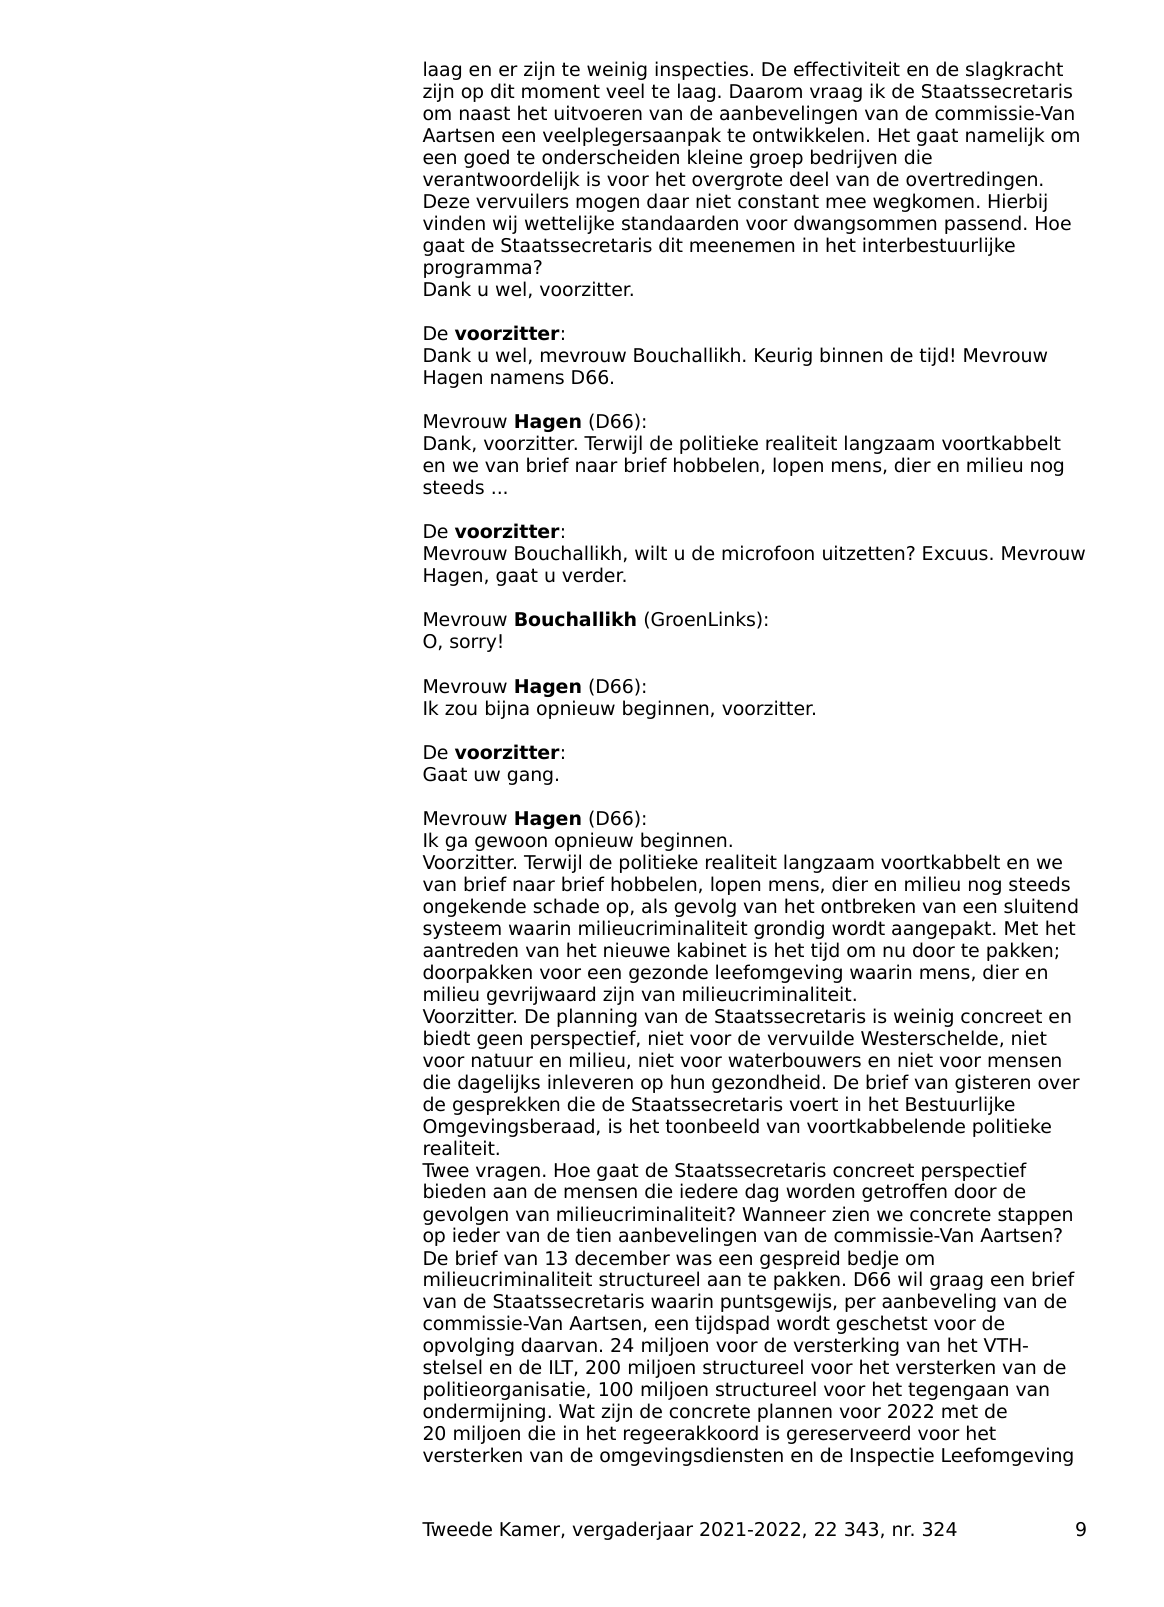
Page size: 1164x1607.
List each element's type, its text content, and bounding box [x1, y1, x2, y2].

text Mevrouw Bouchallikh, wilt u de microfoon uitzetten? Excuus. Mevrouw Hagen, gaat u verder. [422, 543, 1087, 587]
text Twee vragen. Hoe gaat de Staatssecretaris concreet perspectief bieden aan de mensen die iedere dag worden getroffen door de gevolgen van milieucriminaliteit? Wanneer zien we concrete stappen op ieder van de tien aanbevelingen van de commissie-Van Aartsen? De brief van 13 december was een gespreid bedje om milieucriminaliteit structureel aan te pakken. D66 wil graag een brief van de Staatssecretaris waarin puntsgewijs, per aanbeveling van de commissie-Van Aartsen, een tijdspad wordt geschetst voor de opvolging daarvan. 24 miljoen voor de versterking van het VTH-stelsel en de ILT, 200 miljoen structureel voor het versterken van de politieorganisatie, 100 miljoen structureel voor het tegengaan van ondermijning. Wat zijn de concrete plannen voor 2022 met de 20 miljoen die in het regeerakkoord is gereserveerd voor het versterken van de omgevingsdiensten en de Inspectie Leefomgeving [422, 1159, 1087, 1467]
text Mevrouw Hagen (D66): [422, 808, 1087, 830]
text Ik zou bijna opnieuw beginnen, voorzitter. [422, 697, 1087, 719]
text Mevrouw Hagen (D66): [422, 411, 1087, 433]
text Dank u wel, voorzitter. [422, 279, 1087, 301]
text O, sorry! [422, 631, 1087, 653]
text Voorzitter. De planning van de Staatssecretaris is weinig concreet en biedt geen perspectief, niet voor de vervuilde Westerschelde, niet voor natuur en milieu, niet voor waterbouwers en niet voor mensen die dagelijks inleveren op hun gezondheid. De brief van gisteren over de gesprekken die de Staatssecretaris voert in het Bestuurlijke Omgevingsberaad, is het toonbeeld van voortkabbelende politieke realiteit. [422, 1006, 1087, 1159]
text Dank, voorzitter. Terwijl de politieke realiteit langzaam voortkabbelt en we van brief naar brief hobbelen, lopen mens, dier en milieu nog steeds ... [422, 433, 1087, 499]
text De voorzitter: [422, 323, 1087, 345]
text laag en er zijn te weinig inspecties. De effectiviteit en de slagkracht zijn op dit moment veel te laag. Daarom vraag ik de Staatssecretaris om naast het uitvoeren van de aanbevelingen van de commissie-Van Aartsen een veelplegersaanpak te ontwikkelen. Het gaat namelijk om een goed te onderscheiden kleine groep bedrijven die verantwoordelijk is voor het overgrote deel van de overtredingen. Deze vervuilers mogen daar niet constant mee wegkomen. Hierbij vinden wij wettelijke standaarden voor dwangsommen passend. Hoe gaat de Staatssecretaris dit meenemen in het interbestuurlijke programma? [422, 59, 1087, 279]
text Voorzitter. Terwijl de politieke realiteit langzaam voortkabbelt en we van brief naar brief hobbelen, lopen mens, dier en milieu nog steeds ongekende schade op, als gevolg van het ontbreken van een sluitend systeem waarin milieucriminaliteit grondig wordt aangepakt. Met het aantreden van het nieuwe kabinet is het tijd om nu door te pakken; doorpakken voor een gezonde leefomgeving waarin mens, dier en milieu gevrijwaard zijn van milieucriminaliteit. [422, 852, 1087, 1006]
text Mevrouw Hagen (D66): [422, 676, 1087, 697]
text Mevrouw Bouchallikh (GroenLinks): [422, 609, 1087, 631]
text Dank u wel, mevrouw Bouchallikh. Keurig binnen de tijd! Mevrouw Hagen namens D66. [422, 345, 1087, 389]
text De voorzitter: [422, 521, 1087, 543]
text Ik ga gewoon opnieuw beginnen. [422, 830, 1087, 852]
text De voorzitter: [422, 742, 1087, 764]
text Gaat uw gang. [422, 764, 1087, 786]
